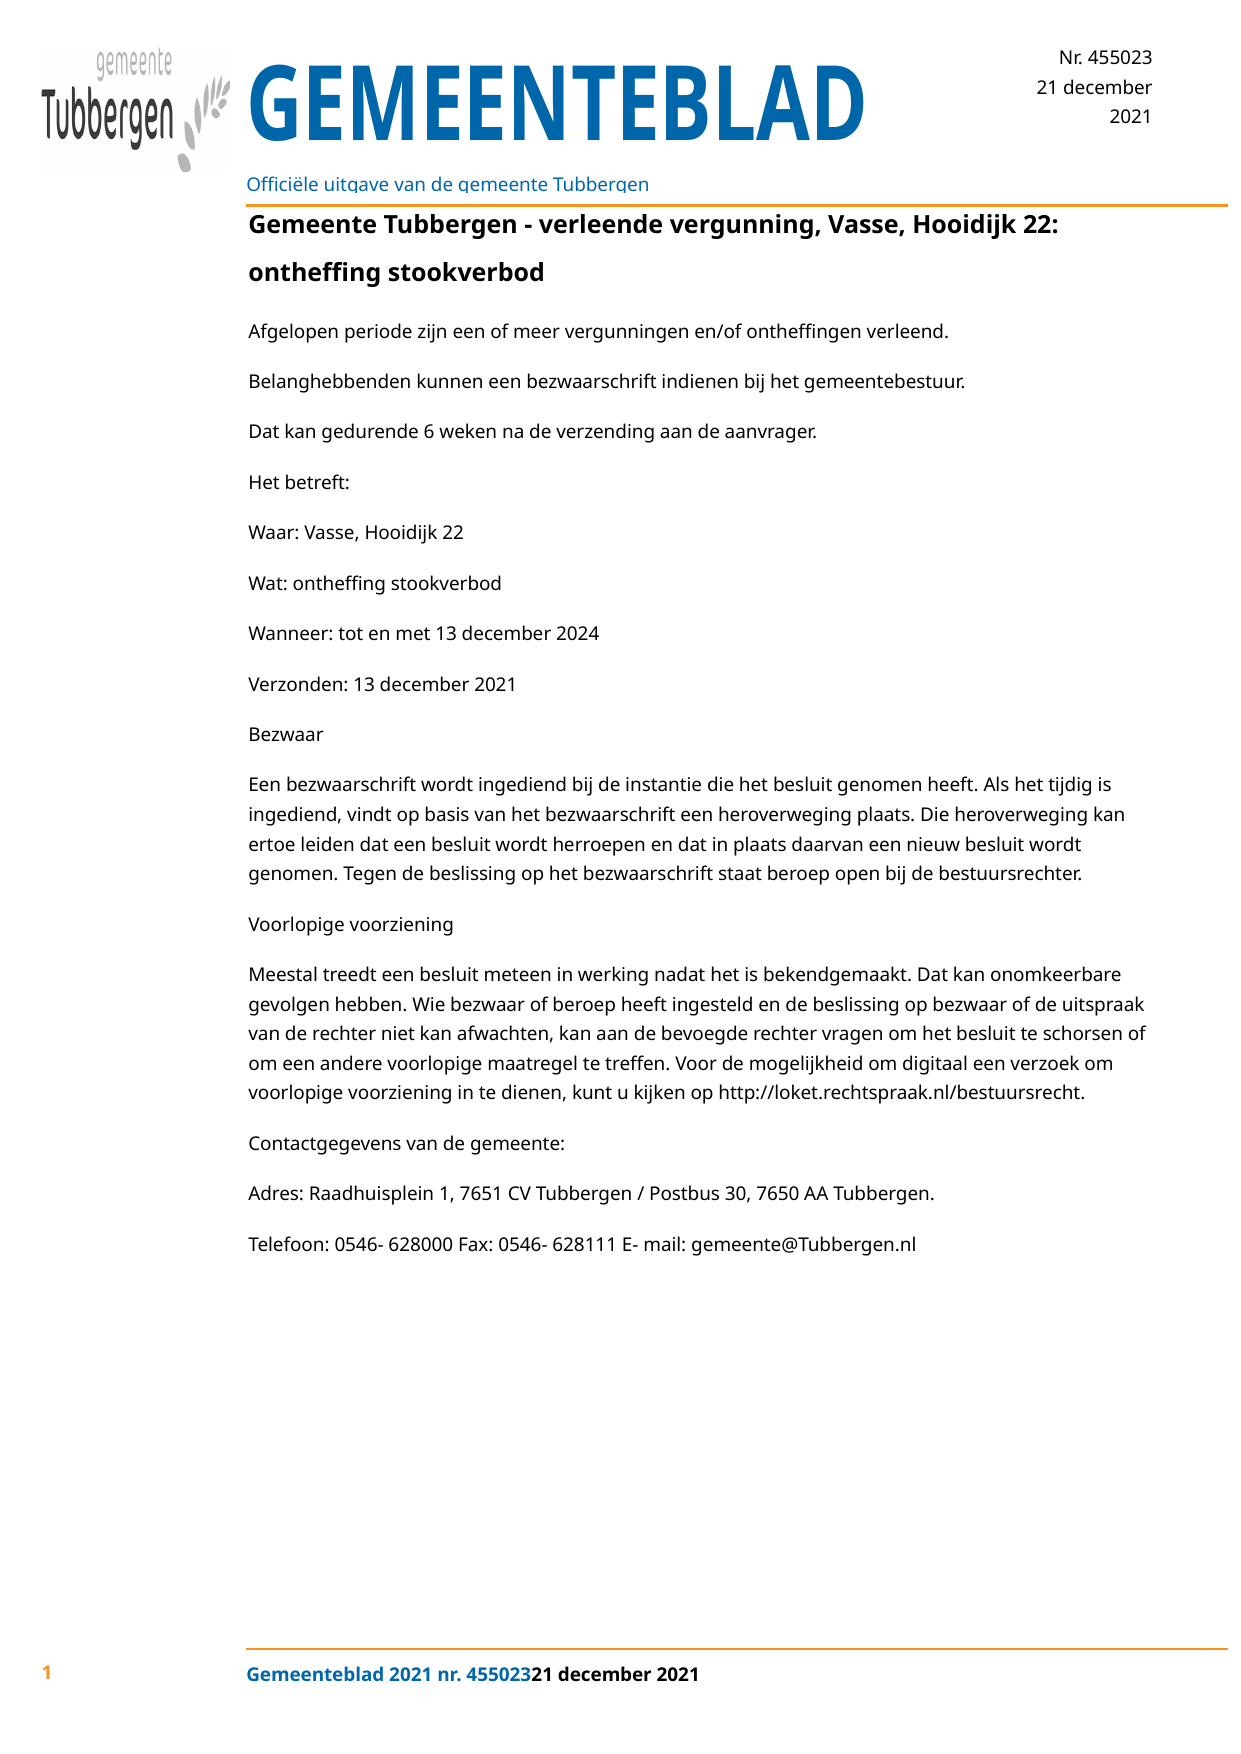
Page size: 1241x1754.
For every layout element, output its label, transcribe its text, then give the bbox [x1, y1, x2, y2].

text Dat kan gedurende 6 weken na de verzending aan de aanvrager. [248, 419, 1152, 444]
text Adres: Raadhuisplein 1, 7651 CV Tubbergen / Postbus 30, 7650 AA Tubbergen. [248, 1180, 1152, 1206]
text Waar: Vasse, Hooidijk 22 [248, 519, 1152, 545]
text Wat: ontheffing stookverbod [248, 570, 1152, 596]
text Meestal treedt een besluit meteen in werking nadat het is bekendgemaakt. Dat kan onomkeerbare gevolgen hebben. Wie bezwaar of beroep heeft ingesteld en de beslissing op bezwaar of de uitspraak van de rechter niet kan afwachten, kan aan de bevoegde rechter vragen om het besluit te schorsen of om een andere voorlopige maatregel te treffen. Voor de mogelijkheid om digitaal een verzoek om voorlopige voorziening in te dienen, kunt u kijken op http://loket.rechtspraak.nl/bestuursrecht. [248, 961, 1152, 1105]
text Contactgegevens van de gemeente: [248, 1130, 1152, 1156]
text Bezwaar [248, 721, 1152, 747]
text Telefoon: 0546- 628000 Fax: 0546- 628111 E- mail: gemeente@Tubbergen.nl [248, 1231, 1152, 1257]
text Belanghebbenden kunnen een bezwaarschrift indienen bij het gemeentebestuur. [248, 368, 1152, 394]
text Het betreft: [248, 469, 1152, 495]
text Een bezwaarschrift wordt ingediend bij de instantie die het besluit genomen heeft. Als het tijdig is ingediend, vindt op basis van het bezwaarschrift een heroverweging plaats. Die heroverweging kan ertoe leiden dat een besluit wordt herroepen en dat in plaats daarvan een nieuw besluit wordt genomen. Tegen de beslissing op het bezwaarschrift staat beroep open bij de bestuursrechter. [248, 772, 1152, 886]
text Voorlopige voorziening [248, 911, 1152, 937]
text Gemeente Tubbergen - verleende vergunning, Vasse, Hooidijk 22: ontheffing stookverbod [248, 207, 1152, 288]
text Verzonden: 13 december 2021 [248, 671, 1152, 697]
text Wanneer: tot en met 13 december 2024 [248, 620, 1152, 646]
picture [41, 47, 231, 172]
text Afgelopen periode zijn een of meer vergunningen en/of ontheffingen verleend. [248, 318, 1152, 344]
